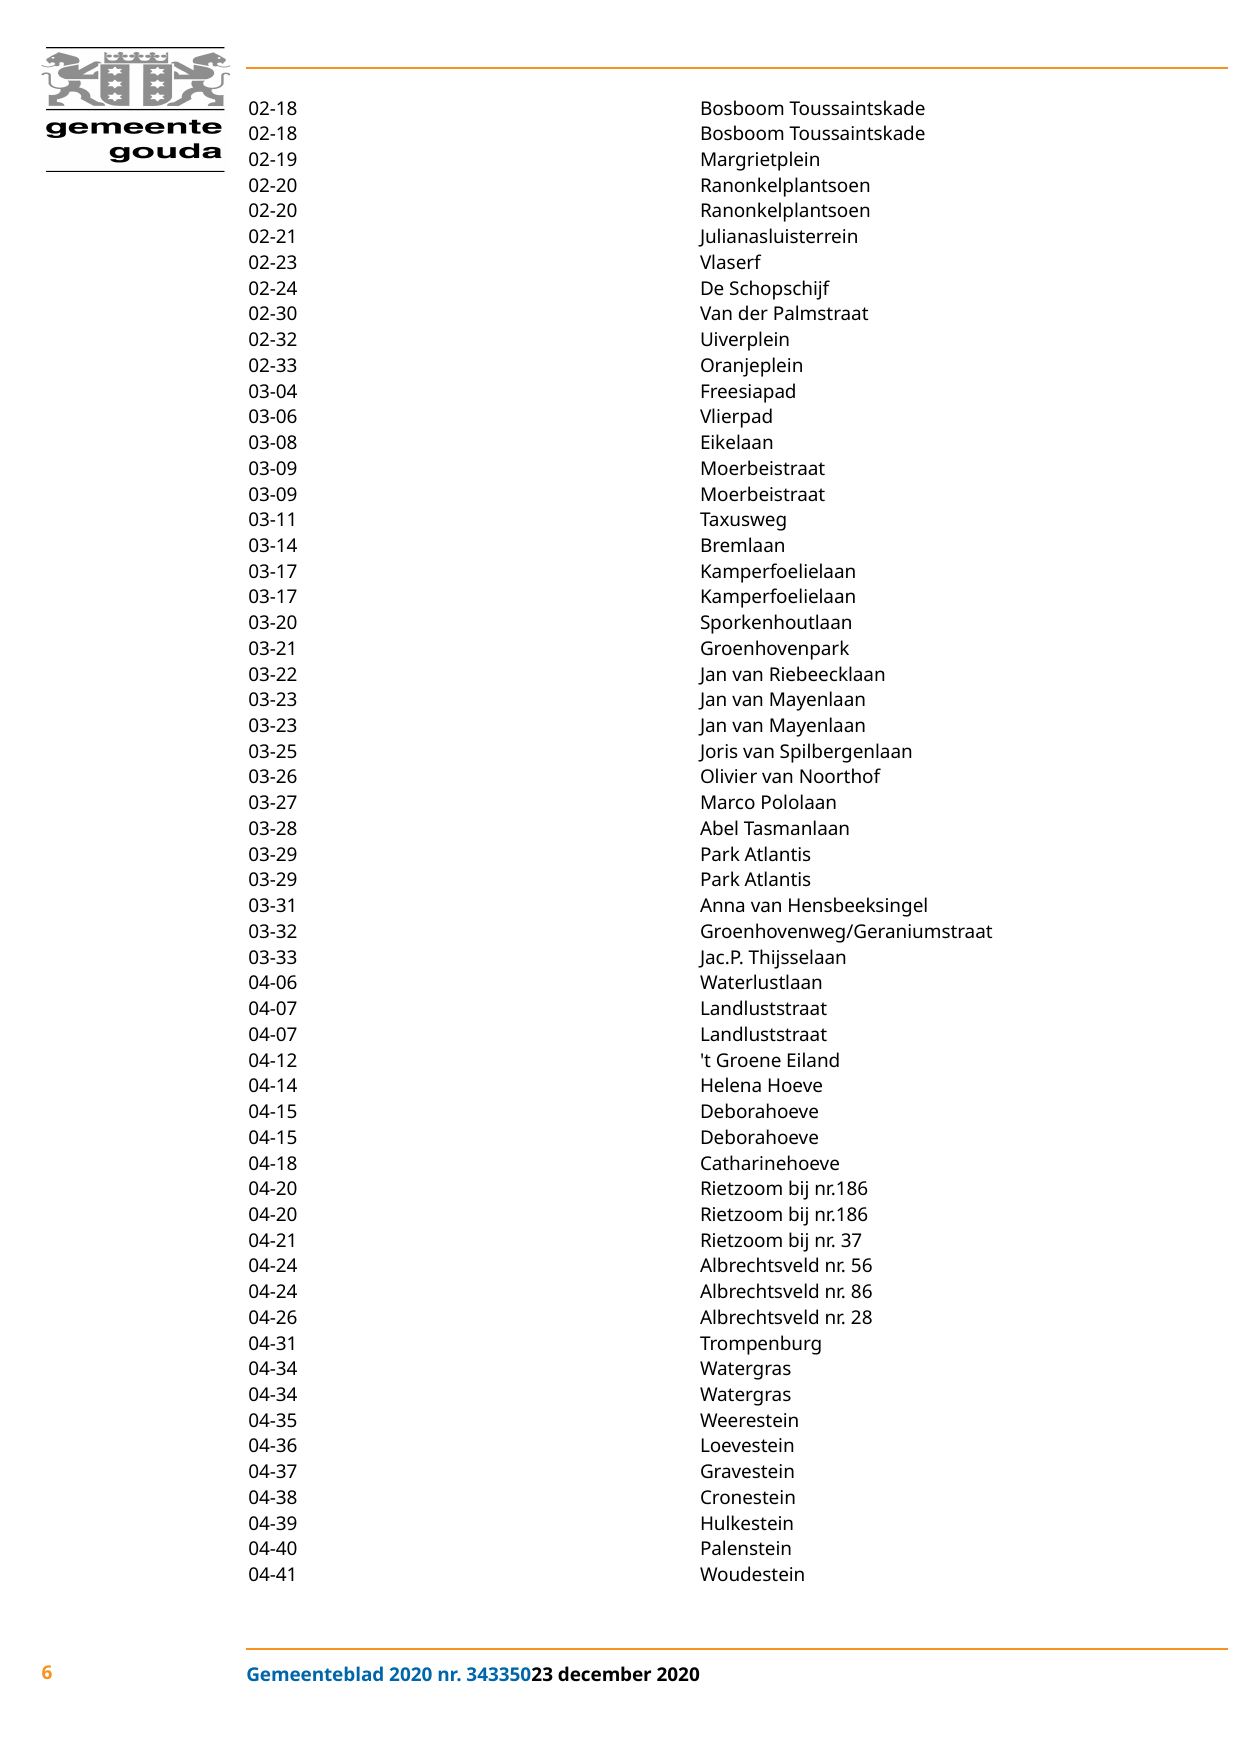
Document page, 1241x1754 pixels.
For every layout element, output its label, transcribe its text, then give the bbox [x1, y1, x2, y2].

table_cell 02-19 [248, 146, 700, 172]
table_cell Palenstein [700, 1536, 1152, 1561]
table_cell 02-20 [248, 198, 700, 223]
table_cell 03-11 [248, 506, 700, 532]
table_cell 02-32 [248, 326, 700, 352]
table_cell Vlierpad [700, 404, 1152, 429]
table_cell Gravestein [700, 1459, 1152, 1484]
table_cell 02-23 [248, 249, 700, 275]
table_cell 04-34 [248, 1356, 700, 1381]
table_cell 04-07 [248, 1021, 700, 1047]
table_cell Catharinehoeve [700, 1150, 1152, 1175]
table_cell Cronestein [700, 1484, 1152, 1510]
table_cell Jan van Mayenlaan [700, 712, 1152, 738]
table_cell De Schopschijf [700, 275, 1152, 301]
table_cell Margrietplein [700, 146, 1152, 172]
table_cell 03-21 [248, 635, 700, 661]
table_cell 03-28 [248, 815, 700, 841]
table_cell 04-07 [248, 995, 700, 1021]
table_cell 03-29 [248, 867, 700, 892]
table_cell Oranjeplein [700, 352, 1152, 378]
table_cell 03-25 [248, 738, 700, 764]
table_cell Park Atlantis [700, 867, 1152, 892]
table_cell 03-17 [248, 584, 700, 609]
table_cell Landluststraat [700, 1021, 1152, 1047]
table_cell Rietzoom bij nr.186 [700, 1201, 1152, 1227]
table_cell Park Atlantis [700, 841, 1152, 867]
table_cell 03-08 [248, 429, 700, 455]
table_cell Van der Palmstraat [700, 301, 1152, 326]
table_cell 04-15 [248, 1124, 700, 1150]
table_cell Bosboom Toussaintskade [700, 95, 1152, 121]
table_cell 02-24 [248, 275, 700, 301]
table_cell 04-18 [248, 1150, 700, 1175]
table_cell Jan van Riebeecklaan [700, 661, 1152, 687]
table_cell 04-26 [248, 1304, 700, 1330]
table_cell 03-27 [248, 790, 700, 815]
table_cell Helena Hoeve [700, 1073, 1152, 1098]
table_cell Bosboom Toussaintskade [700, 121, 1152, 146]
table_cell 04-36 [248, 1433, 700, 1458]
table_cell Deborahoeve [700, 1124, 1152, 1150]
table_cell Uiverplein [700, 326, 1152, 352]
table_cell Kamperfoelielaan [700, 558, 1152, 584]
table_cell Albrechtsveld nr. 86 [700, 1278, 1152, 1304]
table_cell Olivier van Noorthof [700, 764, 1152, 789]
table_cell 03-17 [248, 558, 700, 584]
table_cell 02-18 [248, 95, 700, 121]
table_cell 04-31 [248, 1330, 700, 1356]
table_cell 03-09 [248, 481, 700, 506]
table_cell 04-12 [248, 1047, 700, 1072]
table_cell Loevestein [700, 1433, 1152, 1458]
table_cell 04-34 [248, 1381, 700, 1407]
table_cell Anna van Hensbeeksingel [700, 893, 1152, 918]
table_cell Watergras [700, 1381, 1152, 1407]
table_cell 04-24 [248, 1278, 700, 1304]
table_cell Watergras [700, 1356, 1152, 1381]
table_cell 04-40 [248, 1536, 700, 1561]
table_cell 02-20 [248, 172, 700, 198]
table_cell Moerbeistraat [700, 481, 1152, 506]
table_cell Groenhovenpark [700, 635, 1152, 661]
table_cell 04-35 [248, 1407, 700, 1433]
table_cell Ranonkelplantsoen [700, 172, 1152, 198]
table_cell Vlaserf [700, 249, 1152, 275]
table_cell Waterlustlaan [700, 970, 1152, 995]
table_cell Hulkestein [700, 1510, 1152, 1536]
table_cell Bremlaan [700, 532, 1152, 558]
table_cell Rietzoom bij nr. 37 [700, 1227, 1152, 1253]
table_cell Rietzoom bij nr.186 [700, 1175, 1152, 1201]
table_cell Jac.P. Thijsselaan [700, 944, 1152, 969]
table_cell 04-41 [248, 1561, 700, 1587]
table_cell 04-24 [248, 1253, 700, 1278]
table_cell Albrechtsveld nr. 56 [700, 1253, 1152, 1278]
table_cell 02-21 [248, 224, 700, 249]
table_cell 04-37 [248, 1459, 700, 1484]
table_cell 03-09 [248, 455, 700, 481]
table_cell Julianasluisterrein [700, 224, 1152, 249]
table_cell Abel Tasmanlaan [700, 815, 1152, 841]
table_cell Taxusweg [700, 506, 1152, 532]
table_cell 02-33 [248, 352, 700, 378]
table_cell 04-20 [248, 1201, 700, 1227]
table_cell Freesiapad [700, 378, 1152, 403]
table_cell Sporkenhoutlaan [700, 609, 1152, 635]
table_cell 04-06 [248, 970, 700, 995]
table_cell 03-04 [248, 378, 700, 403]
table_cell Moerbeistraat [700, 455, 1152, 481]
table_cell Kamperfoelielaan [700, 584, 1152, 609]
table_cell Weerestein [700, 1407, 1152, 1433]
table_cell 03-32 [248, 918, 700, 944]
table_cell Marco Pololaan [700, 790, 1152, 815]
table_cell Landluststraat [700, 995, 1152, 1021]
table_cell 04-38 [248, 1484, 700, 1510]
table_cell 03-29 [248, 841, 700, 867]
table_cell Albrechtsveld nr. 28 [700, 1304, 1152, 1330]
table_cell 03-20 [248, 609, 700, 635]
table_cell Deborahoeve [700, 1098, 1152, 1124]
table_cell 02-30 [248, 301, 700, 326]
table_cell 03-22 [248, 661, 700, 687]
table_cell Groenhovenweg/Geraniumstraat [700, 918, 1152, 944]
table_cell 03-31 [248, 893, 700, 918]
table_cell 04-21 [248, 1227, 700, 1253]
table_cell 04-14 [248, 1073, 700, 1098]
table_cell Joris van Spilbergenlaan [700, 738, 1152, 764]
table_cell 03-33 [248, 944, 700, 969]
table_cell 't Groene Eiland [700, 1047, 1152, 1072]
table_cell 04-39 [248, 1510, 700, 1536]
table_cell 02-18 [248, 121, 700, 146]
table_cell 04-15 [248, 1098, 700, 1124]
table_cell 03-23 [248, 712, 700, 738]
table_cell 03-26 [248, 764, 700, 789]
table_cell Trompenburg [700, 1330, 1152, 1356]
picture [41, 47, 231, 172]
table_cell 03-23 [248, 687, 700, 712]
table_cell Jan van Mayenlaan [700, 687, 1152, 712]
table_cell Woudestein [700, 1561, 1152, 1587]
table_cell 03-06 [248, 404, 700, 429]
table_cell Eikelaan [700, 429, 1152, 455]
table_cell Ranonkelplantsoen [700, 198, 1152, 223]
table_cell 04-20 [248, 1175, 700, 1201]
table_cell 03-14 [248, 532, 700, 558]
